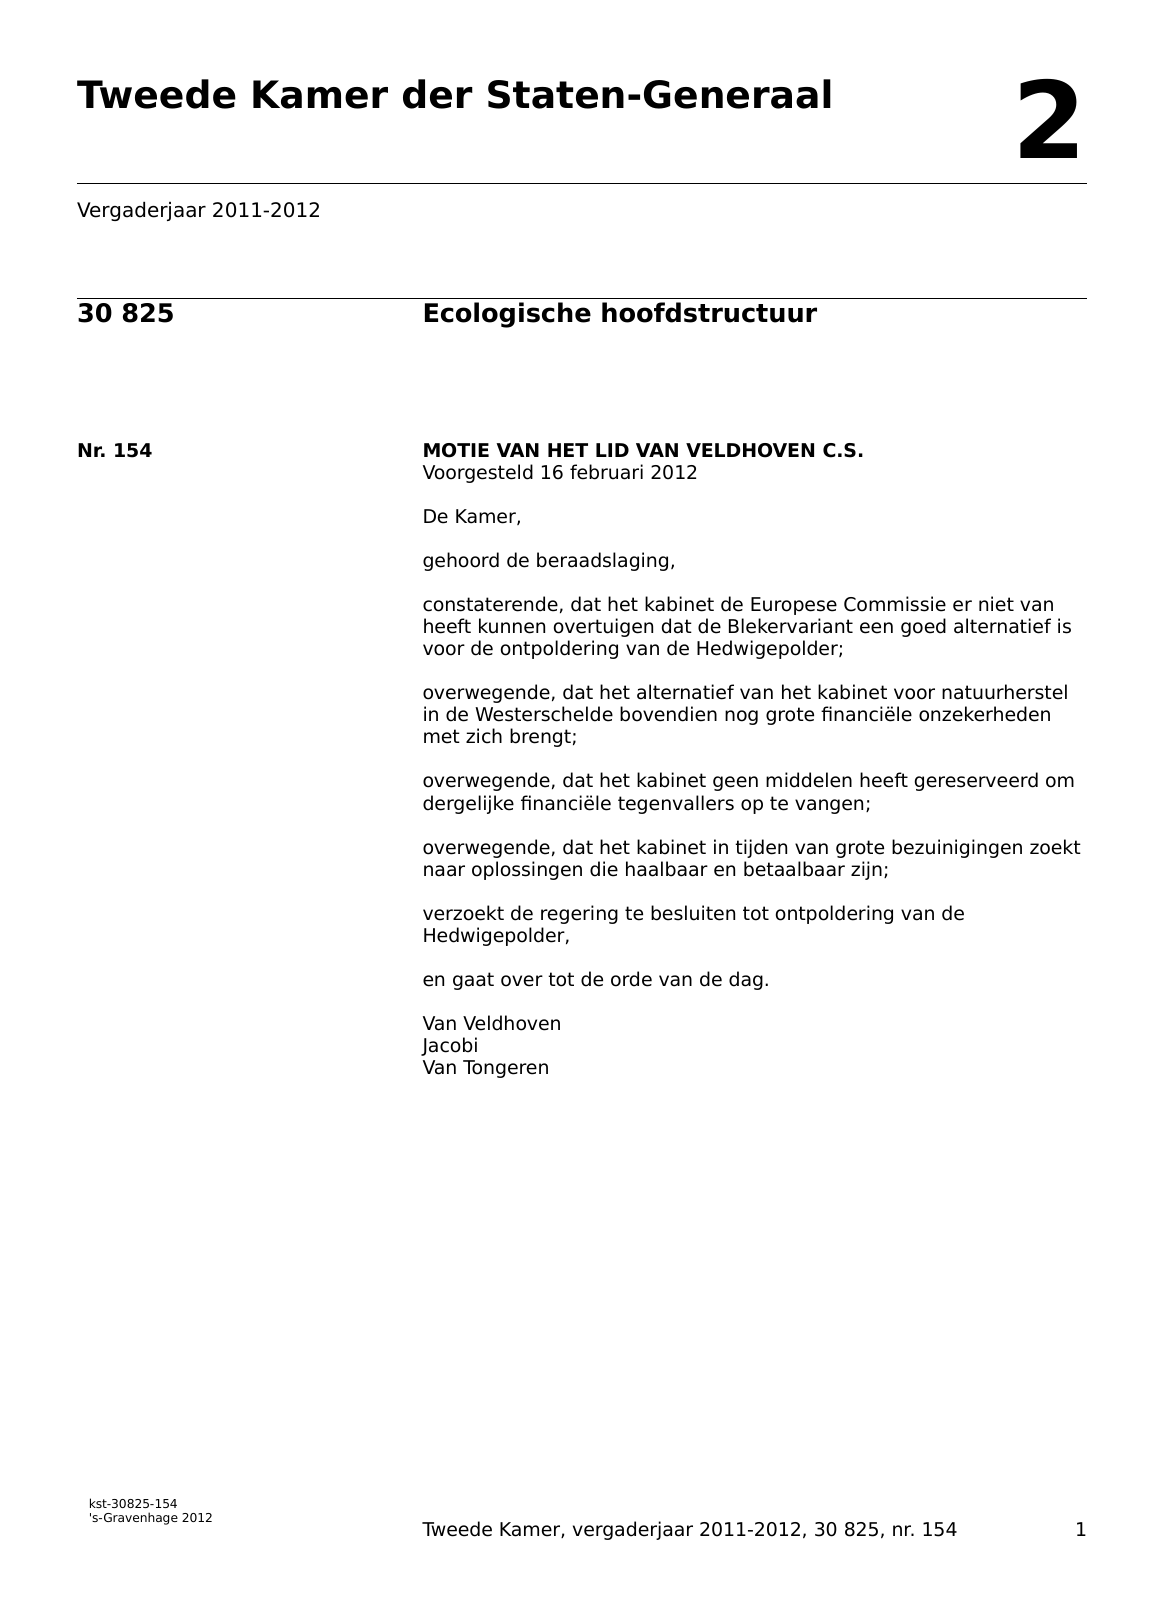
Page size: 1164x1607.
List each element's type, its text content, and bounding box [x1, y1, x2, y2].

text De Kamer, [422, 506, 1087, 528]
text overwegende, dat het kabinet geen middelen heeft gereserveerd om dergelijke financiële tegenvallers op te vangen; [422, 770, 1087, 814]
text Van Veldhoven [422, 1013, 1087, 1035]
text Jacobi [422, 1035, 1087, 1057]
subtitle Nr. 154 MOTIE VAN HET LID VAN VELDHOVEN C.S. [77, 440, 1087, 462]
text 's-Gravenhage 2012 [88, 1511, 323, 1525]
text constaterende, dat het kabinet de Europese Commissie er niet van heeft kunnen overtuigen dat de Blekervariant een goed alternatief is voor de ontpoldering van de Hedwigepolder; [422, 594, 1087, 660]
table_header 2 [886, 59, 1087, 183]
text Voorgesteld 16 februari 2012 [422, 462, 1087, 484]
text Van Tongeren [422, 1057, 1087, 1079]
text overwegende, dat het alternatief van het kabinet voor natuurherstel in de Westerschelde bovendien nog grote financiële onzekerheden met zich brengt; [422, 682, 1087, 748]
text verzoekt de regering te besluiten tot ontpoldering van de Hedwigepolder, [422, 903, 1087, 947]
table_header Tweede Kamer der Staten-Generaal [77, 59, 886, 183]
table_cell Vergaderjaar 2011-2012 [77, 184, 1087, 298]
subtitle 30 825 Ecologische hoofdstructuur [77, 299, 1087, 329]
text en gaat over tot de orde van de dag. [422, 969, 1087, 991]
text kst-30825-154 [88, 1497, 323, 1511]
text overwegende, dat het kabinet in tijden van grote bezuinigingen zoekt naar oplossingen die haalbaar en betaalbaar zijn; [422, 837, 1087, 881]
text gehoord de beraadslaging, [422, 550, 1087, 572]
